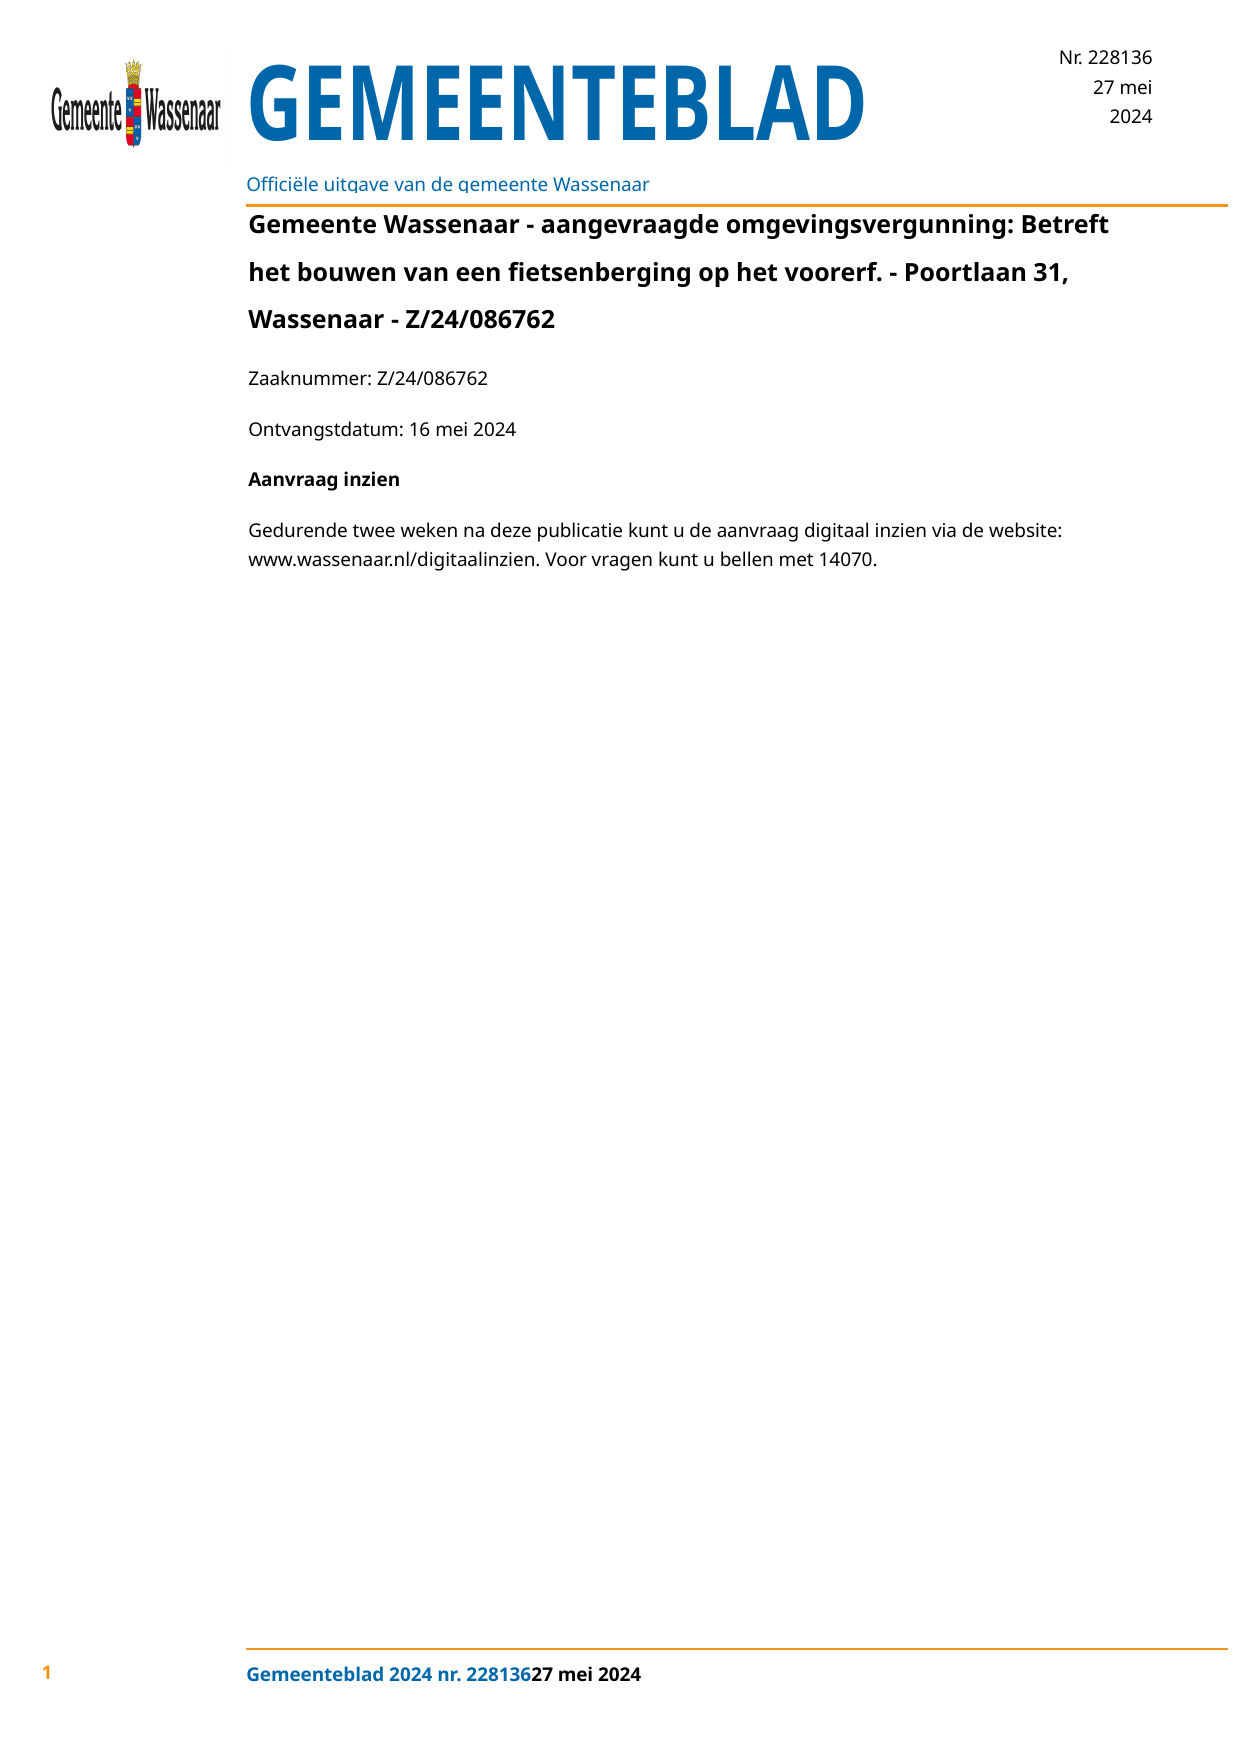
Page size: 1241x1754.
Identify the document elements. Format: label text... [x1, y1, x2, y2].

text Zaaknummer: Z/24/086762 [248, 366, 1152, 391]
text Gemeente Wassenaar - aangevraagde omgevingsvergunning: Betreft het bouwen van een fietsenberging op het voorerf. - Poortlaan 31, Wassenaar - Z/24/086762 [248, 207, 1152, 336]
picture [41, 47, 231, 172]
text Gedurende twee weken na deze publicatie kunt u de aanvraag digitaal inzien via de website: www.wassenaar.nl/digitaalinzien. Voor vragen kunt u bellen met 14070. [248, 517, 1152, 572]
text Aanvraag inzien [248, 466, 1152, 492]
text Ontvangstdatum: 16 mei 2024 [248, 416, 1152, 442]
